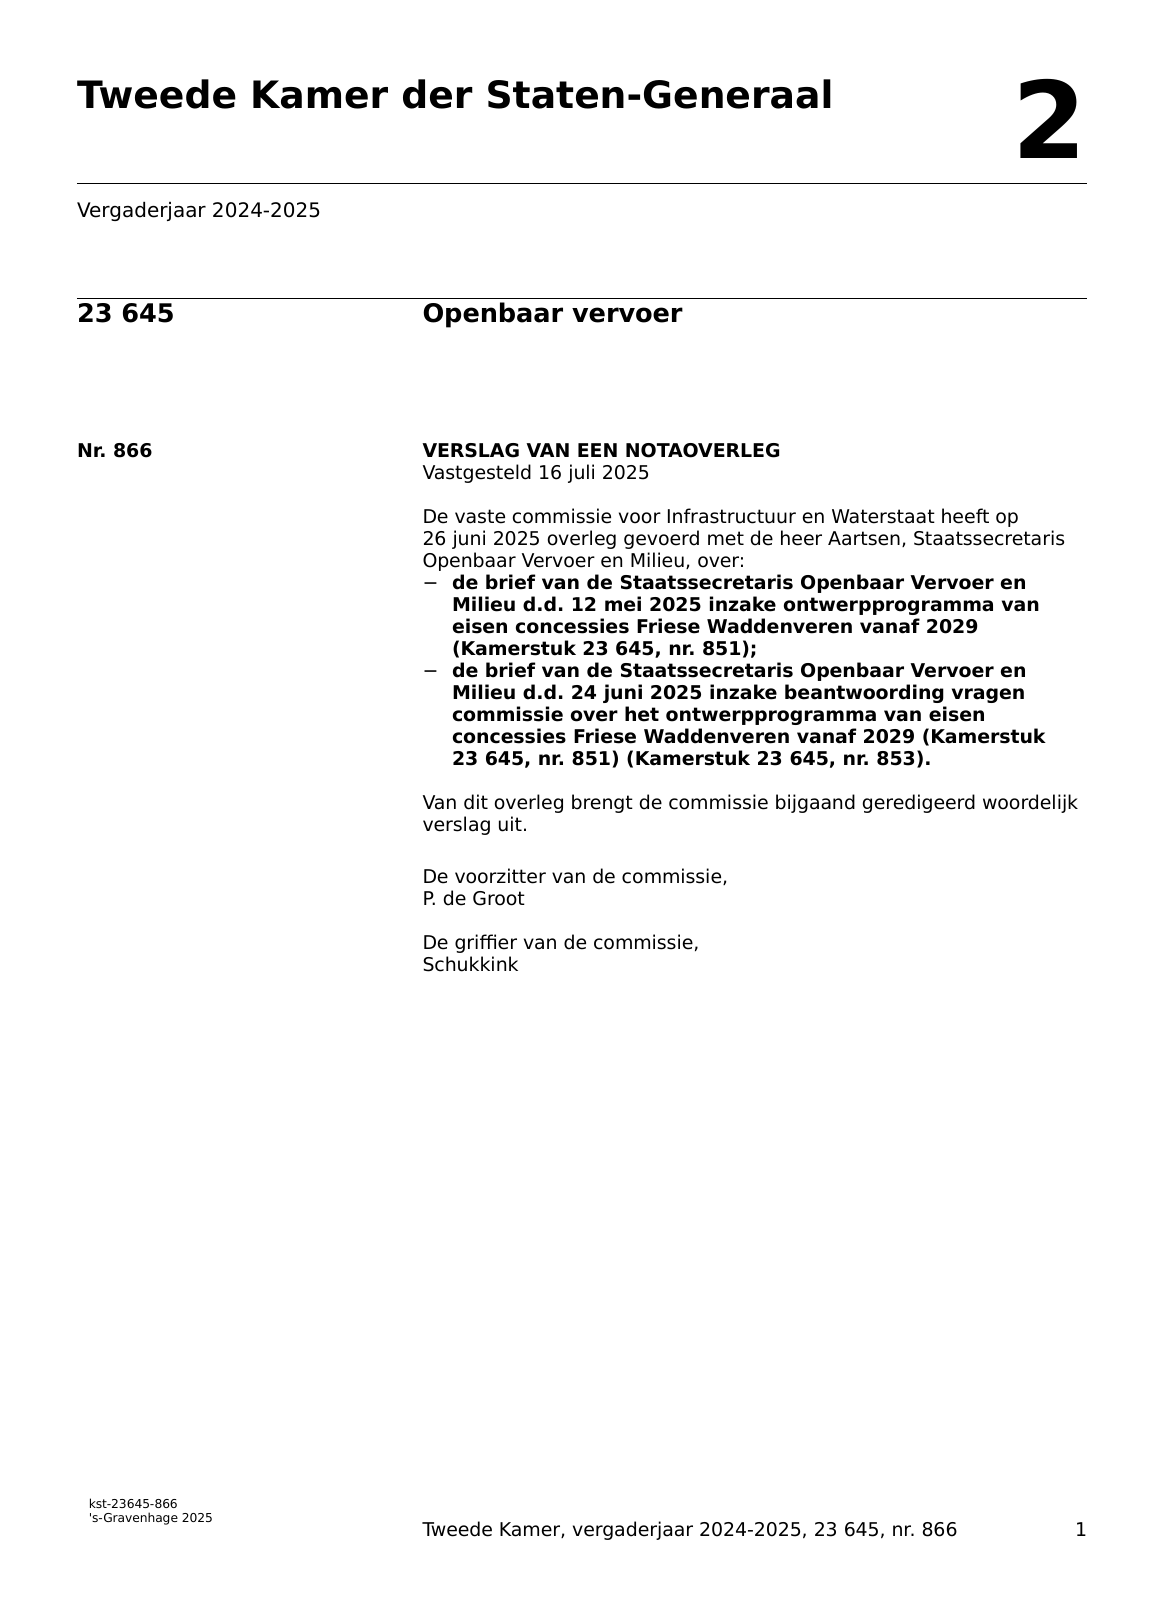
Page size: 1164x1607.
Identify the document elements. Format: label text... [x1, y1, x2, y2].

text − de brief van de Staatssecretaris Openbaar Vervoer en Milieu d.d. 12 mei 2025 inzake ontwerpprogramma van eisen concessies Friese Waddenveren vanaf 2029 (Kamerstuk 23 645, nr. 851); [422, 572, 1087, 660]
text kst-23645-866 [88, 1497, 323, 1511]
table_cell Vergaderjaar 2024-2025 [77, 184, 1087, 298]
text − de brief van de Staatssecretaris Openbaar Vervoer en Milieu d.d. 24 juni 2025 inzake beantwoording vragen commissie over het ontwerpprogramma van eisen concessies Friese Waddenveren vanaf 2029 (Kamerstuk 23 645, nr. 851) (Kamerstuk 23 645, nr. 853). [422, 660, 1087, 769]
table_header 2 [886, 59, 1087, 183]
subtitle Nr. 866 VERSLAG VAN EEN NOTAOVERLEG [77, 440, 1087, 462]
text De voorzitter van de commissie, P. de Groot [422, 866, 1087, 910]
text De vaste commissie voor Infrastructuur en Waterstaat heeft op 26 juni 2025 overleg gevoerd met de heer Aartsen, Staatssecretaris Openbaar Vervoer en Milieu, over: [422, 506, 1087, 572]
text De griffier van de commissie, Schukkink [422, 932, 1087, 976]
table_header Tweede Kamer der Staten-Generaal [77, 59, 886, 183]
text Vastgesteld 16 juli 2025 [422, 462, 1087, 484]
text 's-Gravenhage 2025 [88, 1511, 323, 1525]
subtitle 23 645 Openbaar vervoer [77, 299, 1087, 329]
text Van dit overleg brengt de commissie bijgaand geredigeerd woordelijk verslag uit. [422, 792, 1087, 836]
